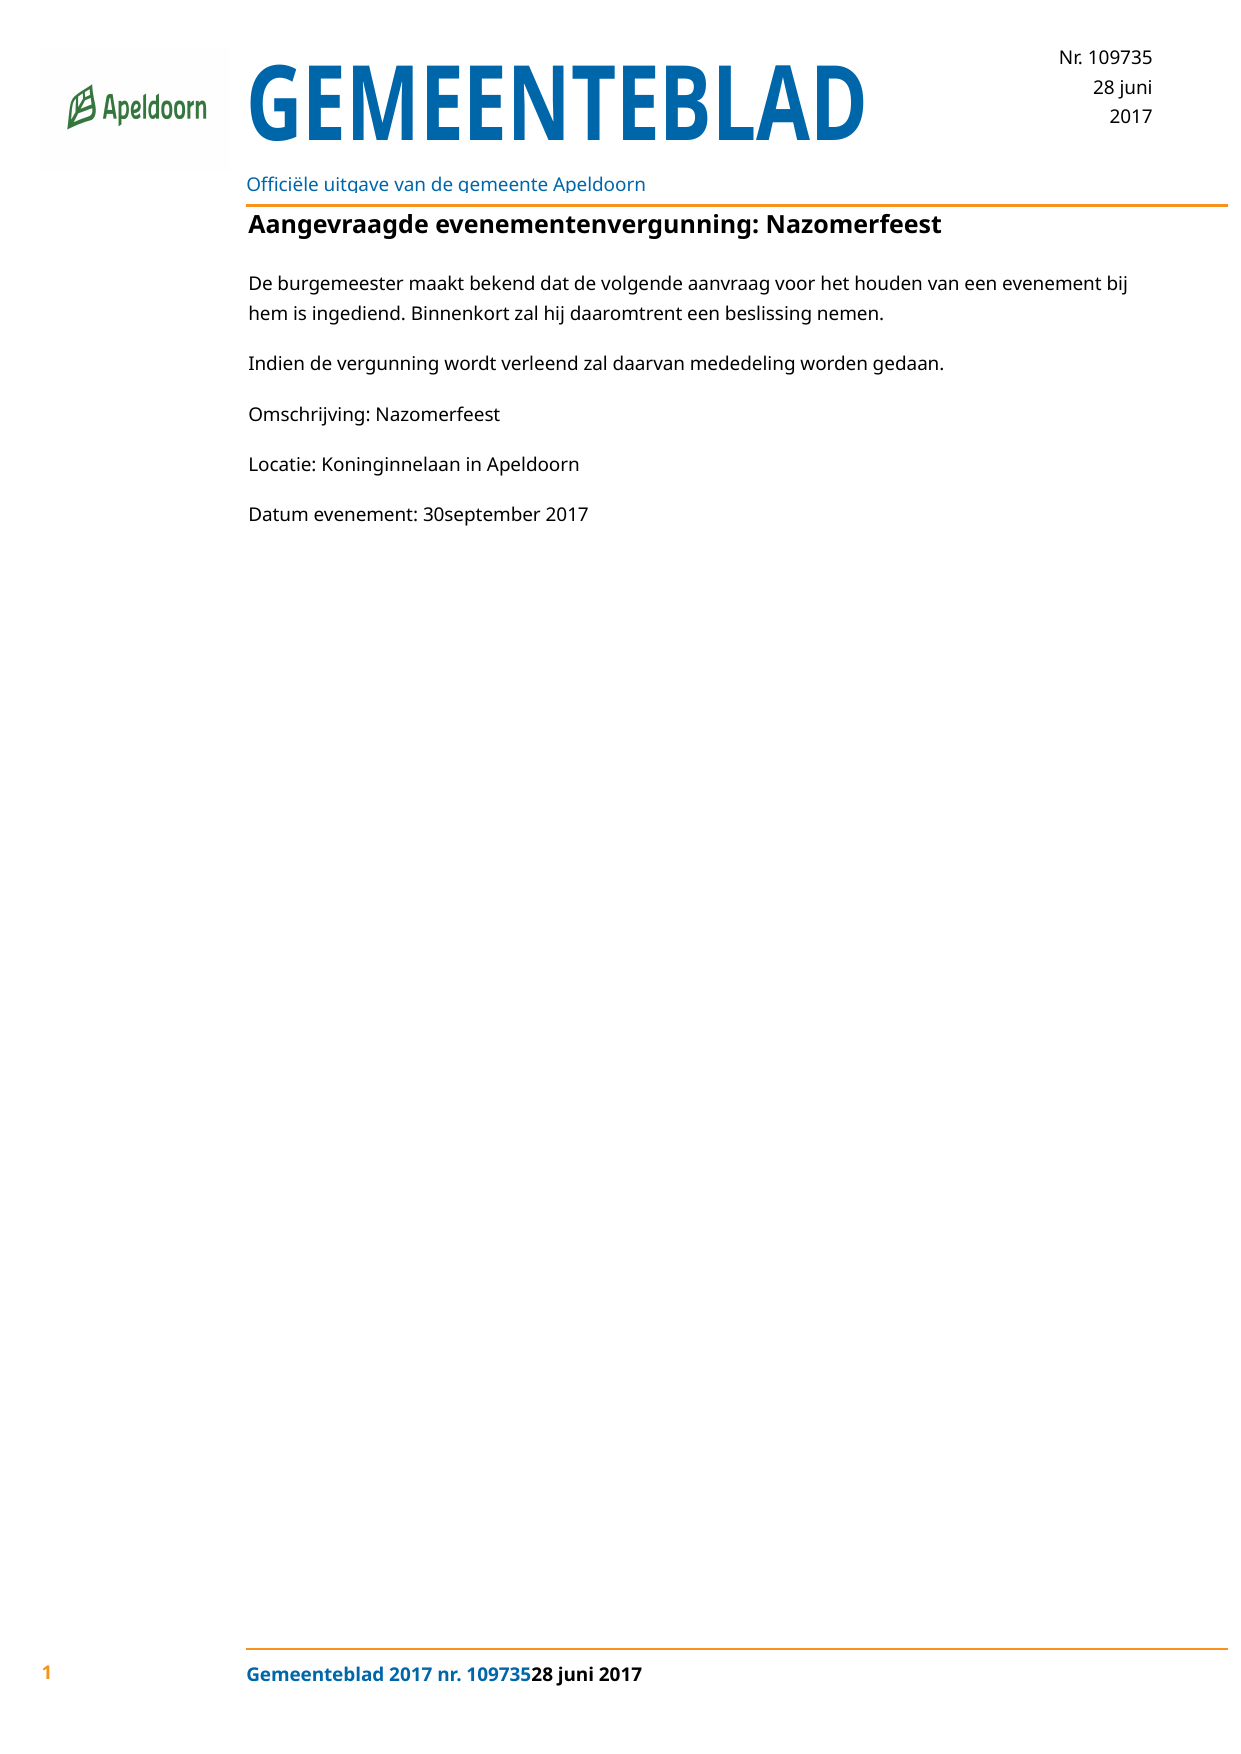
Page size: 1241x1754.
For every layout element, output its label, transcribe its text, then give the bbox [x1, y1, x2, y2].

text Indien de vergunning wordt verleend zal daarvan mededeling worden gedaan. [248, 350, 1152, 376]
text Locatie: Koninginnelaan in Apeldoorn [248, 451, 1152, 477]
text De burgemeester maakt bekend dat de volgende aanvraag voor het houden van een evenement bij hem is ingediend. Binnenkort zal hij daaromtrent een beslissing nemen. [248, 270, 1152, 326]
text Datum evenement: 30september 2017 [248, 502, 1152, 527]
picture [41, 47, 231, 172]
text Aangevraagde evenementenvergunning: Nazomerfeest [248, 207, 1152, 241]
text Omschrijving: Nazomerfeest [248, 401, 1152, 426]
